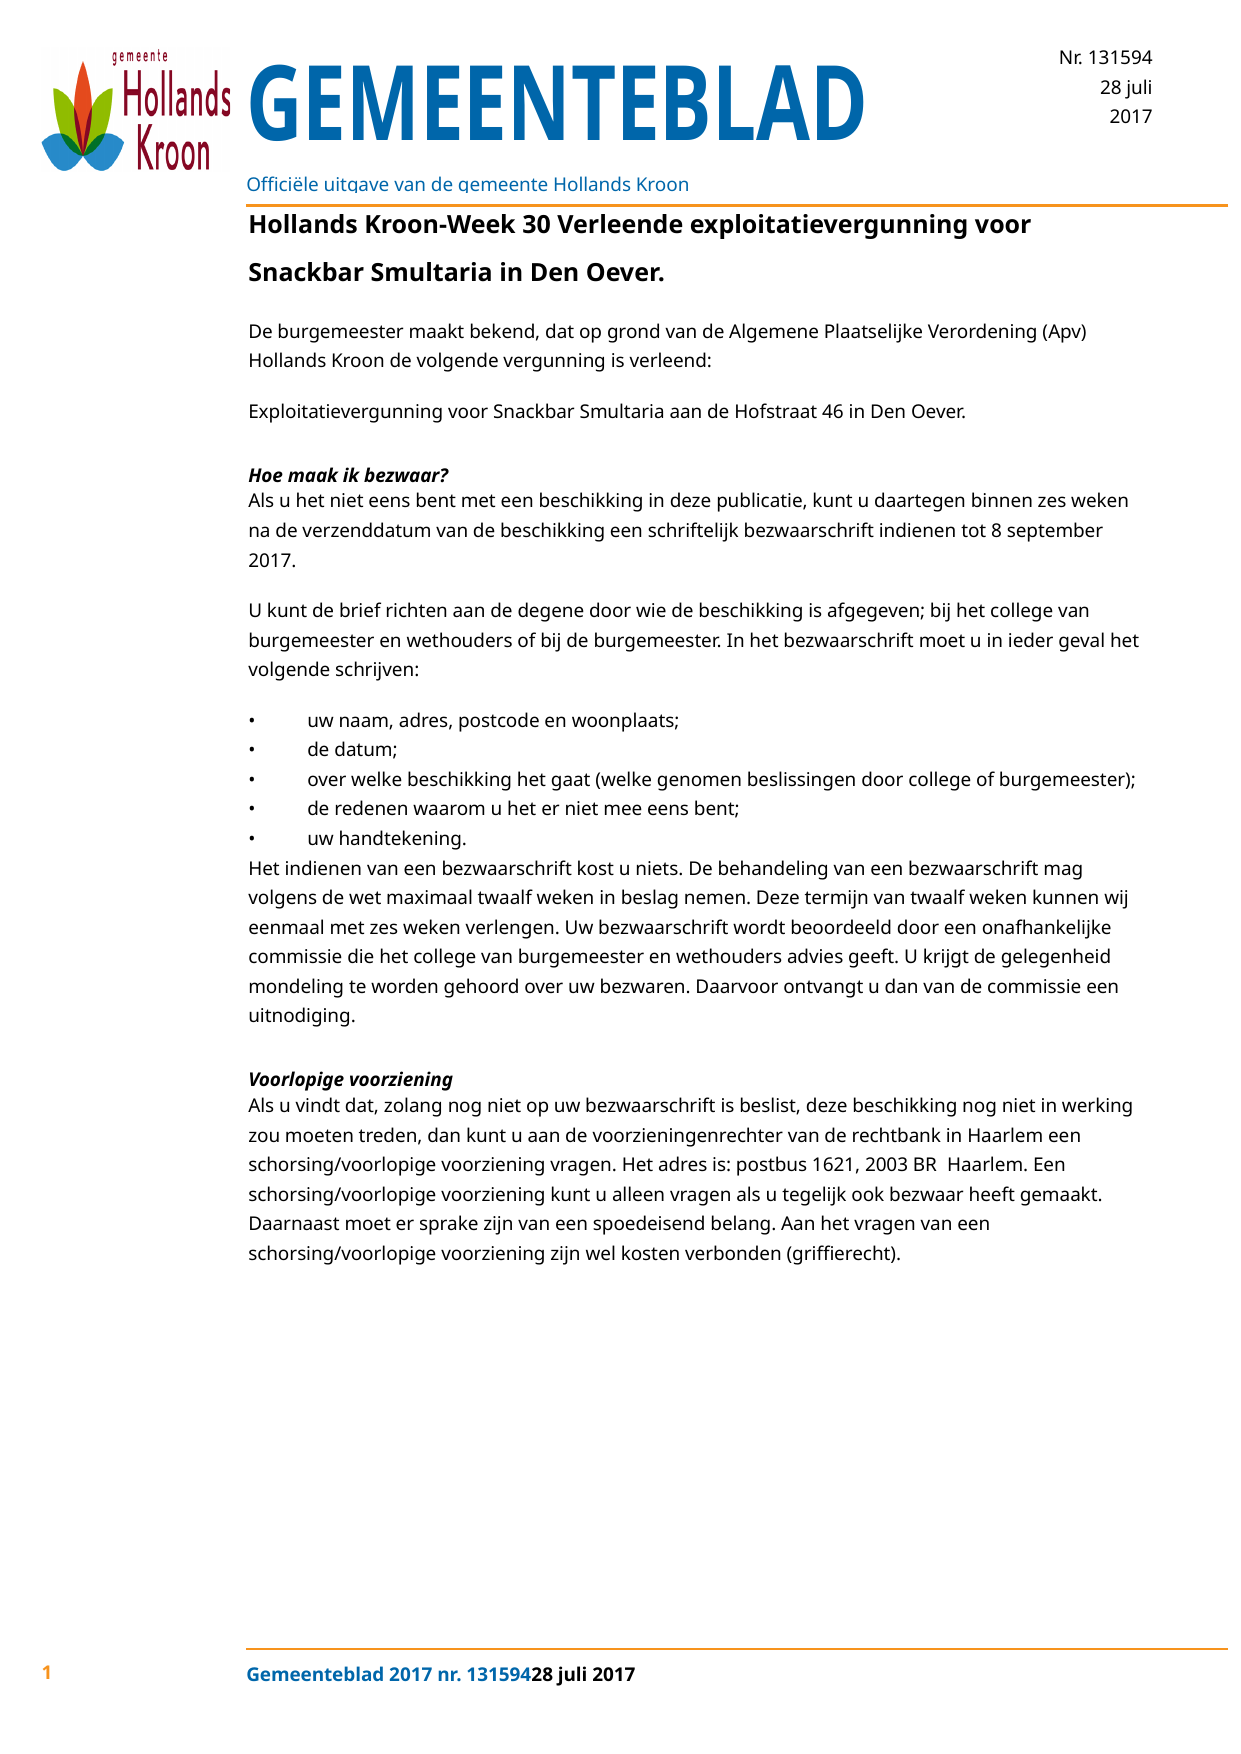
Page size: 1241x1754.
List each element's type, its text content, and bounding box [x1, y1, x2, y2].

list de redenen waarom u het er niet mee eens bent; [248, 796, 1152, 821]
picture [41, 47, 231, 172]
text Het indienen van een bezwaarschrift kost u niets. De behandeling van een bezwaarschrift mag volgens de wet maximaal twaalf weken in beslag nemen. Deze termijn van twaalf weken kunnen wij eenmaal met zes weken verlengen. Uw bezwaarschrift wordt beoordeeld door een onafhankelijke commissie die het college van burgemeester en wethouders advies geeft. U krijgt de gelegenheid mondeling te worden gehoord over uw bezwaren. Daarvoor ontvangt u dan van de commissie een uitnodiging. [248, 855, 1152, 1028]
text Voorlopige voorziening [248, 1067, 1152, 1092]
text Als u vindt dat, zolang nog niet op uw bezwaarschrift is beslist, deze beschikking nog niet in werking zou moeten treden, dan kunt u aan de voorzieningenrechter van de rechtbank in Haarlem een schorsing/voorlopige voorziening vragen. Het adres is: postbus 1621, 2003 BR Haarlem. Een schorsing/voorlopige voorziening kunt u alleen vragen als u tegelijk ook bezwaar heeft gemaakt. Daarnaast moet er sprake zijn van een spoedeisend belang. Aan het vragen van een schorsing/voorlopige voorziening zijn wel kosten verbonden (griffierecht). [248, 1092, 1152, 1266]
list over welke beschikking het gaat (welke genomen beslissingen door college of burgemeester); [248, 766, 1152, 792]
text De burgemeester maakt bekend, dat op grond van de Algemene Plaatselijke Verordening (Apv) Hollands Kroon de volgende vergunning is verleend: [248, 318, 1152, 373]
list uw naam, adres, postcode en woonplaats; [248, 707, 1152, 732]
text Hoe maak ik bezwaar? [248, 462, 1152, 488]
text U kunt de brief richten aan de degene door wie de beschikking is afgegeven; bij het college van burgemeester en wethouders of bij de burgemeester. In het bezwaarschrift moet u in ieder geval het volgende schrijven: [248, 597, 1152, 682]
list de datum; [248, 736, 1152, 762]
list uw handtekening. [248, 825, 1152, 851]
text Hollands Kroon-Week 30 Verleende exploitatievergunning voor Snackbar Smultaria in Den Oever. [248, 207, 1152, 288]
text Exploitatievergunning voor Snackbar Smultaria aan de Hofstraat 46 in Den Oever. [248, 398, 1152, 424]
text Als u het niet eens bent met een beschikking in deze publicatie, kunt u daartegen binnen zes weken na de verzenddatum van de beschikking een schriftelijk bezwaarschrift indienen tot 8 september 2017. [248, 488, 1152, 572]
